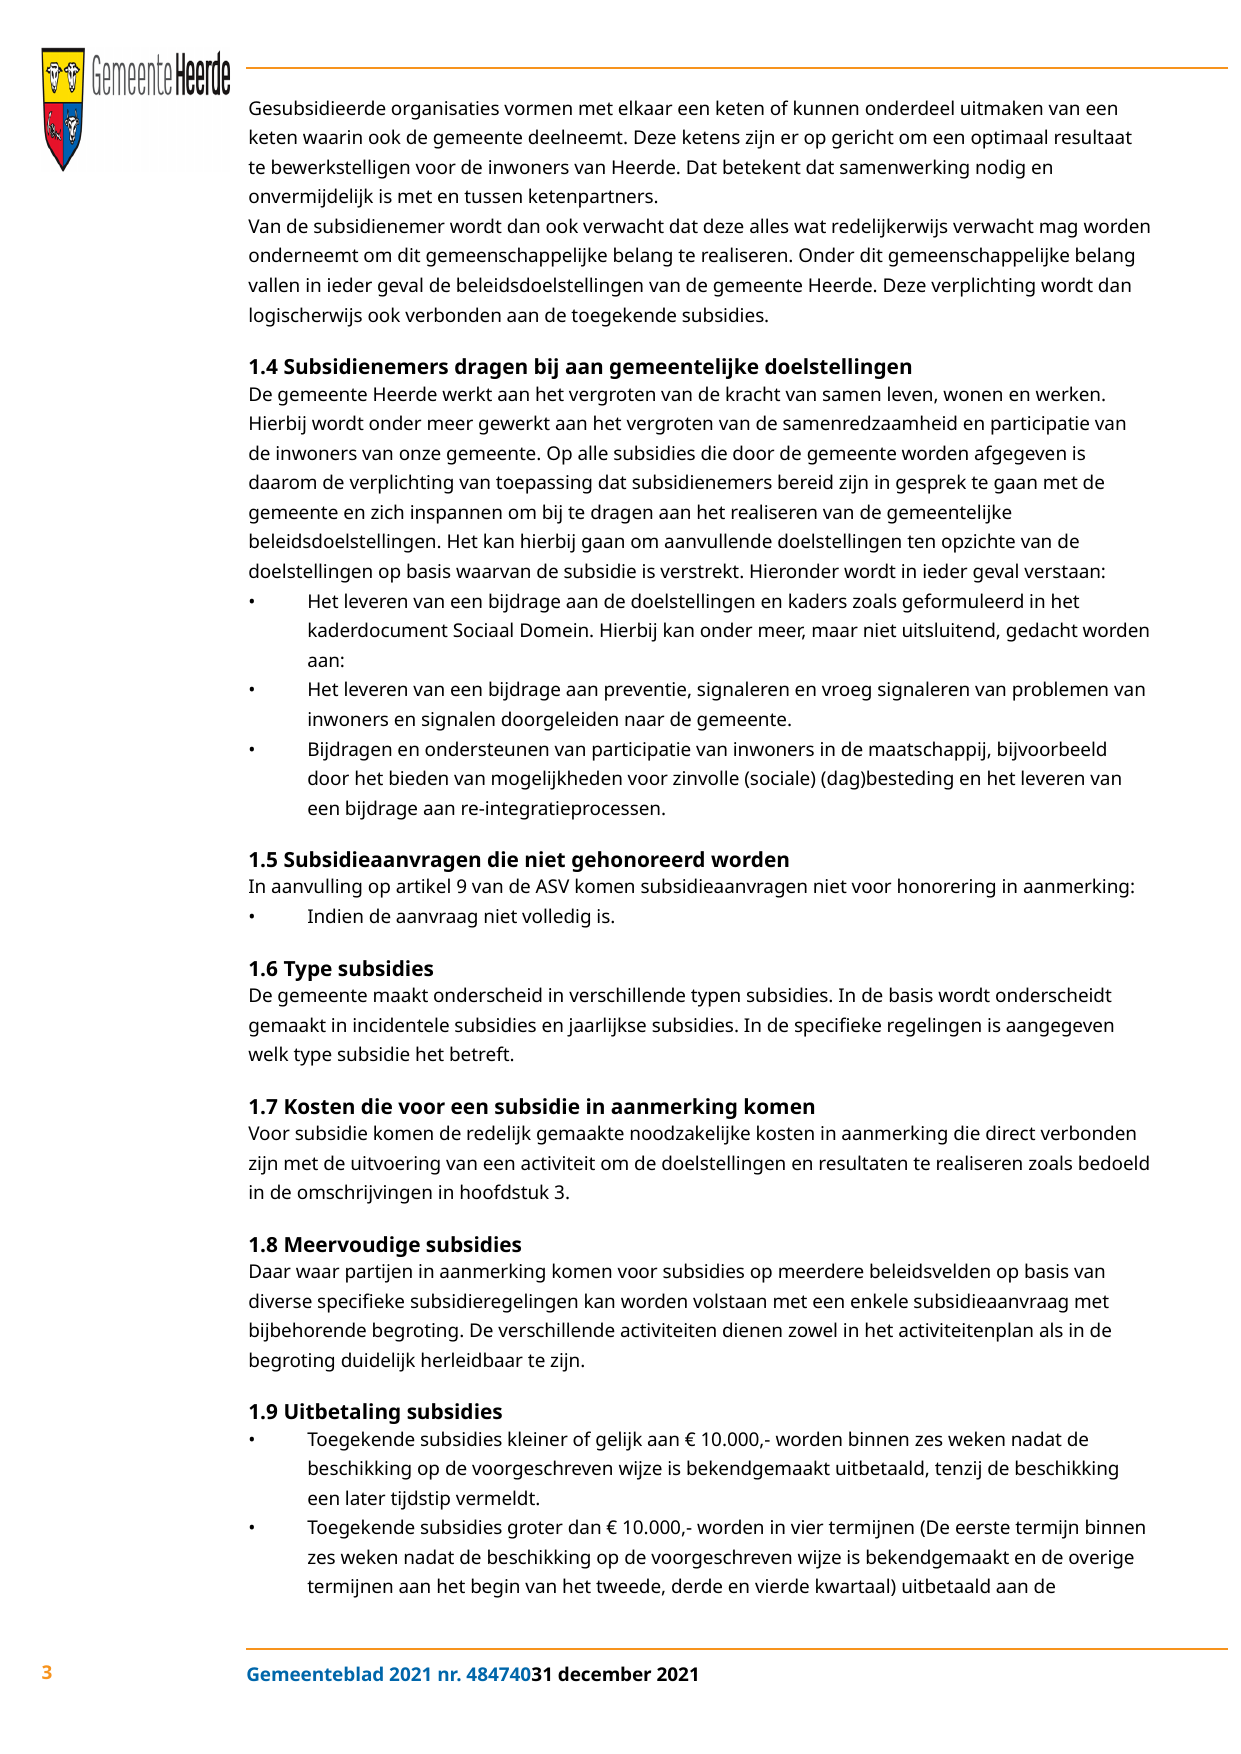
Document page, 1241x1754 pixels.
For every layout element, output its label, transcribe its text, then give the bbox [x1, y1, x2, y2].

text Van de subsidienemer wordt dan ook verwacht dat deze alles wat redelijkerwijs verwacht mag worden onderneemt om dit gemeenschappelijke belang te realiseren. Onder dit gemeenschappelijke belang vallen in ieder geval de beleidsdoelstellingen van de gemeente Heerde. Deze verplichting wordt dan logischerwijs ook verbonden aan de toegekende subsidies. [248, 213, 1152, 328]
text 1.7 Kosten die voor een subsidie in aanmerking komen [248, 1092, 1152, 1120]
text De gemeente maakt onderscheid in verschillende typen subsidies. In de basis wordt onderscheidt gemaakt in incidentele subsidies en jaarlijkse subsidies. In de specifieke regelingen is aangegeven welk type subsidie het betreft. [248, 982, 1152, 1067]
picture [41, 47, 231, 172]
text 1.9 Uitbetaling subsidies [248, 1397, 1152, 1426]
text 1.5 Subsidieaanvragen die niet gehonoreerd worden [248, 845, 1152, 874]
list Het leveren van een bijdrage aan de doelstellingen en kaders zoals geformuleerd in het kaderdocument Sociaal Domein. Hierbij kan onder meer, maar niet uitsluitend, gedacht worden aan: [248, 588, 1152, 673]
text 1.6 Type subsidies [248, 954, 1152, 982]
text In aanvulling op artikel 9 van de ASV komen subsidieaanvragen niet voor honorering in aanmerking: [248, 874, 1152, 899]
text 1.8 Meervoudige subsidies [248, 1230, 1152, 1258]
list Toegekende subsidies groter dan € 10.000,- worden in vier termijnen (De eerste termijn binnen zes weken nadat de beschikking op de voorgeschreven wijze is bekendgemaakt en de overige termijnen aan het begin van het tweede, derde en vierde kwartaal) uitbetaald aan de [248, 1514, 1152, 1599]
list Het leveren van een bijdrage aan preventie, signaleren en vroeg signaleren van problemen van inwoners en signalen doorgeleiden naar de gemeente. [248, 677, 1152, 732]
text Voor subsidie komen de redelijk gemaakte noodzakelijke kosten in aanmerking die direct verbonden zijn met de uitvoering van een activiteit om de doelstellingen en resultaten te realiseren zoals bedoeld in de omschrijvingen in hoofdstuk 3. [248, 1120, 1152, 1205]
list Indien de aanvraag niet volledig is. [248, 903, 1152, 929]
text Daar waar partijen in aanmerking komen voor subsidies op meerdere beleidsvelden op basis van diverse specifieke subsidieregelingen kan worden volstaan met een enkele subsidieaanvraag met bijbehorende begroting. De verschillende activiteiten dienen zowel in het activiteitenplan als in de begroting duidelijk herleidbaar te zijn. [248, 1258, 1152, 1373]
text 1.4 Subsidienemers dragen bij aan gemeentelijke doelstellingen [248, 352, 1152, 381]
text Gesubsidieerde organisaties vormen met elkaar een keten of kunnen onderdeel uitmaken van een keten waarin ook de gemeente deelneemt. Deze ketens zijn er op gericht om een optimaal resultaat te bewerkstelligen voor de inwoners van Heerde. Dat betekent dat samenwerking nodig en onvermijdelijk is met en tussen ketenpartners. [248, 95, 1152, 209]
list Toegekende subsidies kleiner of gelijk aan € 10.000,- worden binnen zes weken nadat de beschikking op de voorgeschreven wijze is bekendgemaakt uitbetaald, tenzij de beschikking een later tijdstip vermeldt. [248, 1426, 1152, 1511]
list Bijdragen en ondersteunen van participatie van inwoners in de maatschappij, bijvoorbeeld door het bieden van mogelijkheden voor zinvolle (sociale) (dag)besteding en het leveren van een bijdrage aan re-integratieprocessen. [248, 736, 1152, 821]
text De gemeente Heerde werkt aan het vergroten van de kracht van samen leven, wonen en werken. Hierbij wordt onder meer gewerkt aan het vergroten van de samenredzaamheid en participatie van de inwoners van onze gemeente. Op alle subsidies die door de gemeente worden afgegeven is daarom de verplichting van toepassing dat subsidienemers bereid zijn in gesprek te gaan met de gemeente en zich inspannen om bij te dragen aan het realiseren van de gemeentelijke beleidsdoelstellingen. Het kan hierbij gaan om aanvullende doelstellingen ten opzichte van de doelstellingen op basis waarvan de subsidie is verstrekt. Hieronder wordt in ieder geval verstaan: [248, 381, 1152, 584]
